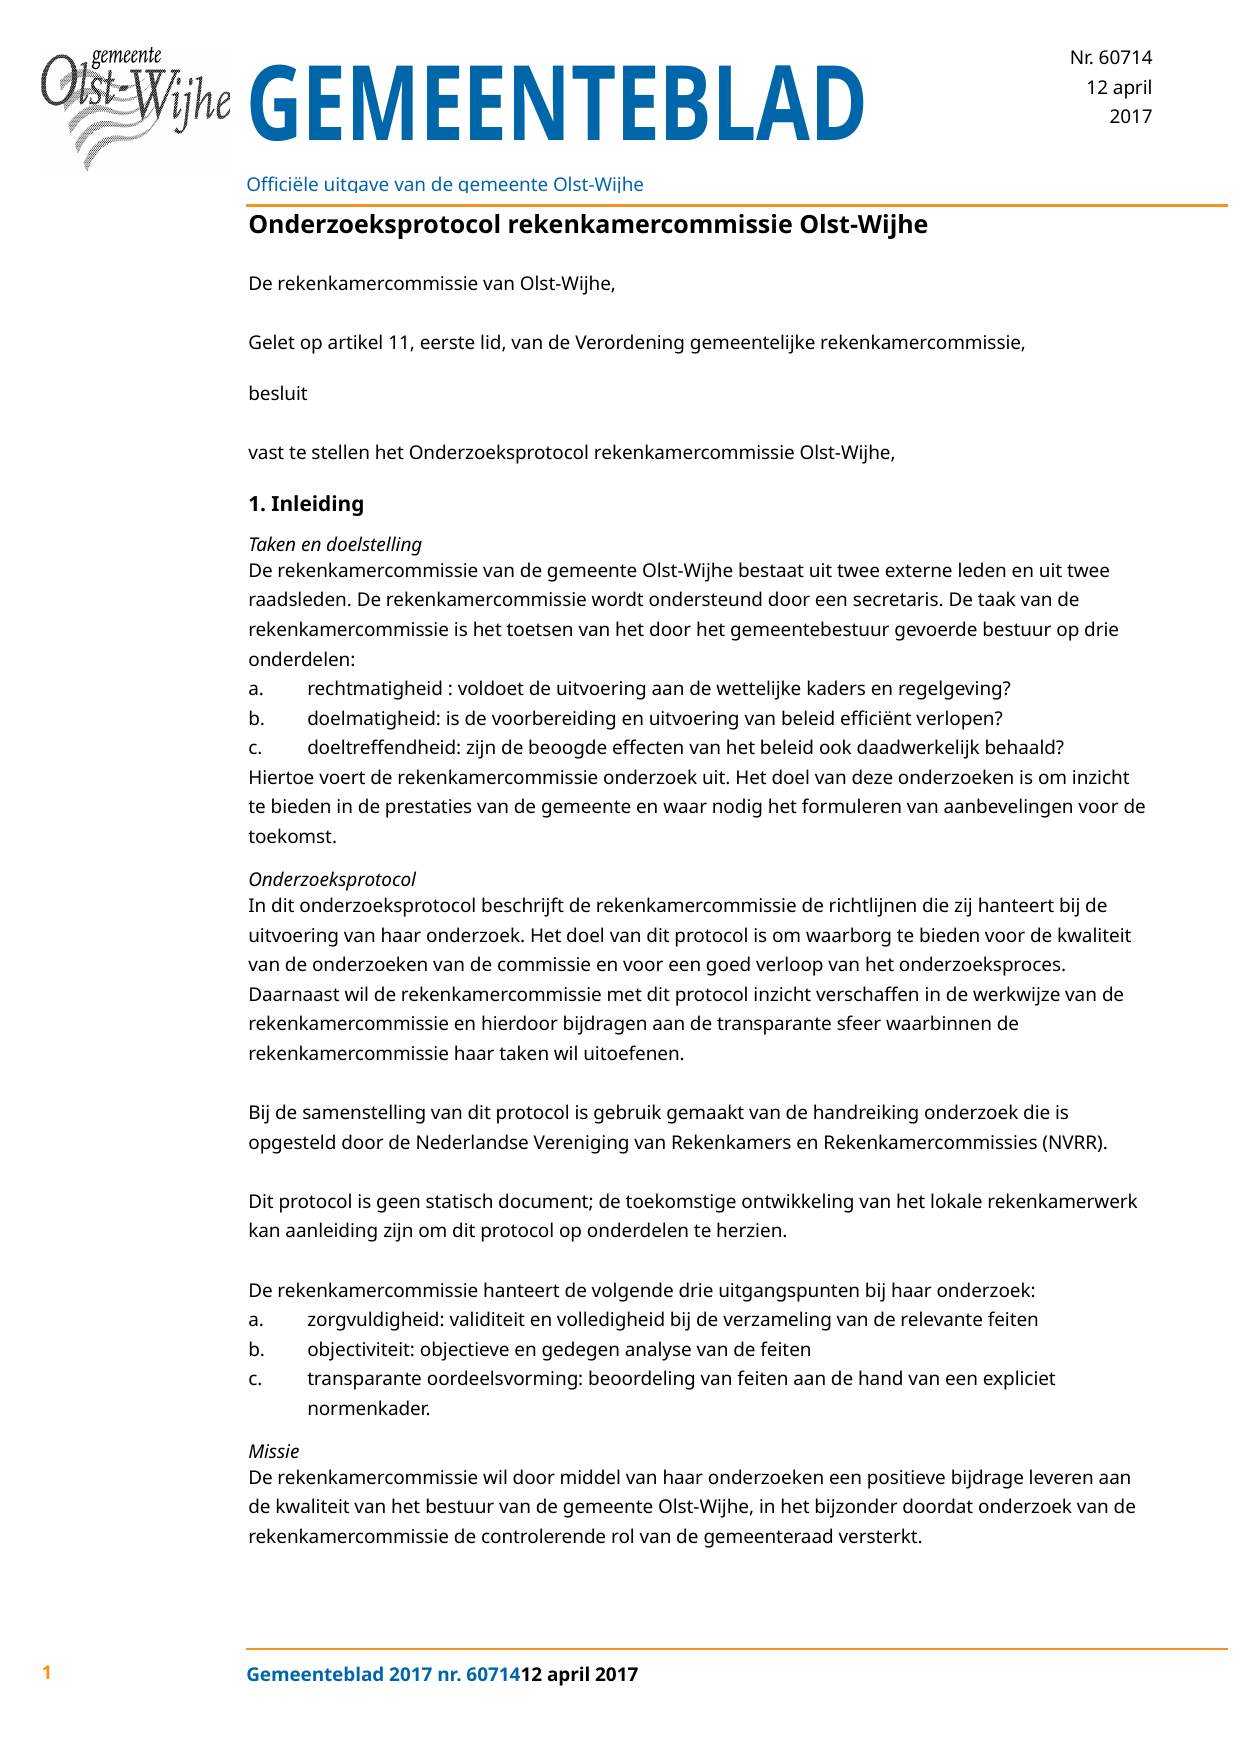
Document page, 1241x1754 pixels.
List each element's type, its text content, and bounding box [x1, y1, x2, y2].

text vast te stellen het Onderzoeksprotocol rekenkamercommissie Olst-Wijhe, [248, 439, 1152, 465]
text Taken en doelstelling [248, 531, 1152, 557]
picture [41, 47, 231, 172]
text Onderzoeksprotocol rekenkamercommissie Olst-Wijhe [248, 207, 1152, 241]
text besluit [248, 380, 1152, 406]
list objectiviteit: objectieve en gedegen analyse van de feiten [248, 1336, 1152, 1362]
text Onderzoeksprotocol [248, 866, 1152, 892]
list doeltreffendheid: zijn de beoogde effecten van het beleid ook daadwerkelijk behaald? [248, 734, 1152, 760]
text De rekenkamercommissie van Olst-Wijhe, [248, 270, 1152, 296]
text De rekenkamercommissie van de gemeente Olst-Wijhe bestaat uit twee externe leden en uit twee raadsleden. De rekenkamercommissie wordt ondersteund door een secretaris. De taak van de rekenkamercommissie is het toetsen van het door het gemeentebestuur gevoerde bestuur op drie onderdelen: [248, 557, 1152, 672]
list transparante oordeelsvorming: beoordeling van feiten aan de hand van een expliciet normenkader. [248, 1366, 1152, 1421]
text Gelet op artikel 11, eerste lid, van de Verordening gemeentelijke rekenkamercommissie, [248, 329, 1152, 355]
list zorgvuldigheid: validiteit en volledigheid bij de verzameling van de relevante feiten [248, 1306, 1152, 1332]
text Missie [248, 1438, 1152, 1464]
text In dit onderzoeksprotocol beschrijft de rekenkamercommissie de richtlijnen die zij hanteert bij de uitvoering van haar onderzoek. Het doel van dit protocol is om waarborg te bieden voor de kwaliteit van de onderzoeken van de commissie en voor een goed verloop van het onderzoeksproces. Daarnaast wil de rekenkamercommissie met dit protocol inzicht verschaffen in de werkwijze van de rekenkamercommissie en hierdoor bijdragen aan de transparante sfeer waarbinnen de rekenkamercommissie haar taken wil uitoefenen. [248, 892, 1152, 1066]
text Bij de samenstelling van dit protocol is gebruik gemaakt van de handreiking onderzoek die is opgesteld door de Nederlandse Vereniging van Rekenkamers en Rekenkamercommissies (NVRR). [248, 1099, 1152, 1154]
list rechtmatigheid : voldoet de uitvoering aan de wettelijke kaders en regelgeving? [248, 675, 1152, 701]
text Dit protocol is geen statisch document; de toekomstige ontwikkeling van het lokale rekenkamerwerk kan aanleiding zijn om dit protocol op onderdelen te herzien. [248, 1188, 1152, 1243]
list doelmatigheid: is de voorbereiding en uitvoering van beleid efficiënt verlopen? [248, 705, 1152, 731]
text De rekenkamercommissie wil door middel van haar onderzoeken een positieve bijdrage leveren aan de kwaliteit van het bestuur van de gemeente Olst-Wijhe, in het bijzonder doordat onderzoek van de rekenkamercommissie de controlerende rol van de gemeenteraad versterkt. [248, 1464, 1152, 1549]
text 1. Inleiding [248, 489, 1152, 518]
text Hiertoe voert de rekenkamercommissie onderzoek uit. Het doel van deze onderzoeken is om inzicht te bieden in de prestaties van de gemeente en waar nodig het formuleren van aanbevelingen voor de toekomst. [248, 764, 1152, 849]
text De rekenkamercommissie hanteert de volgende drie uitgangspunten bij haar onderzoek: [248, 1277, 1152, 1302]
